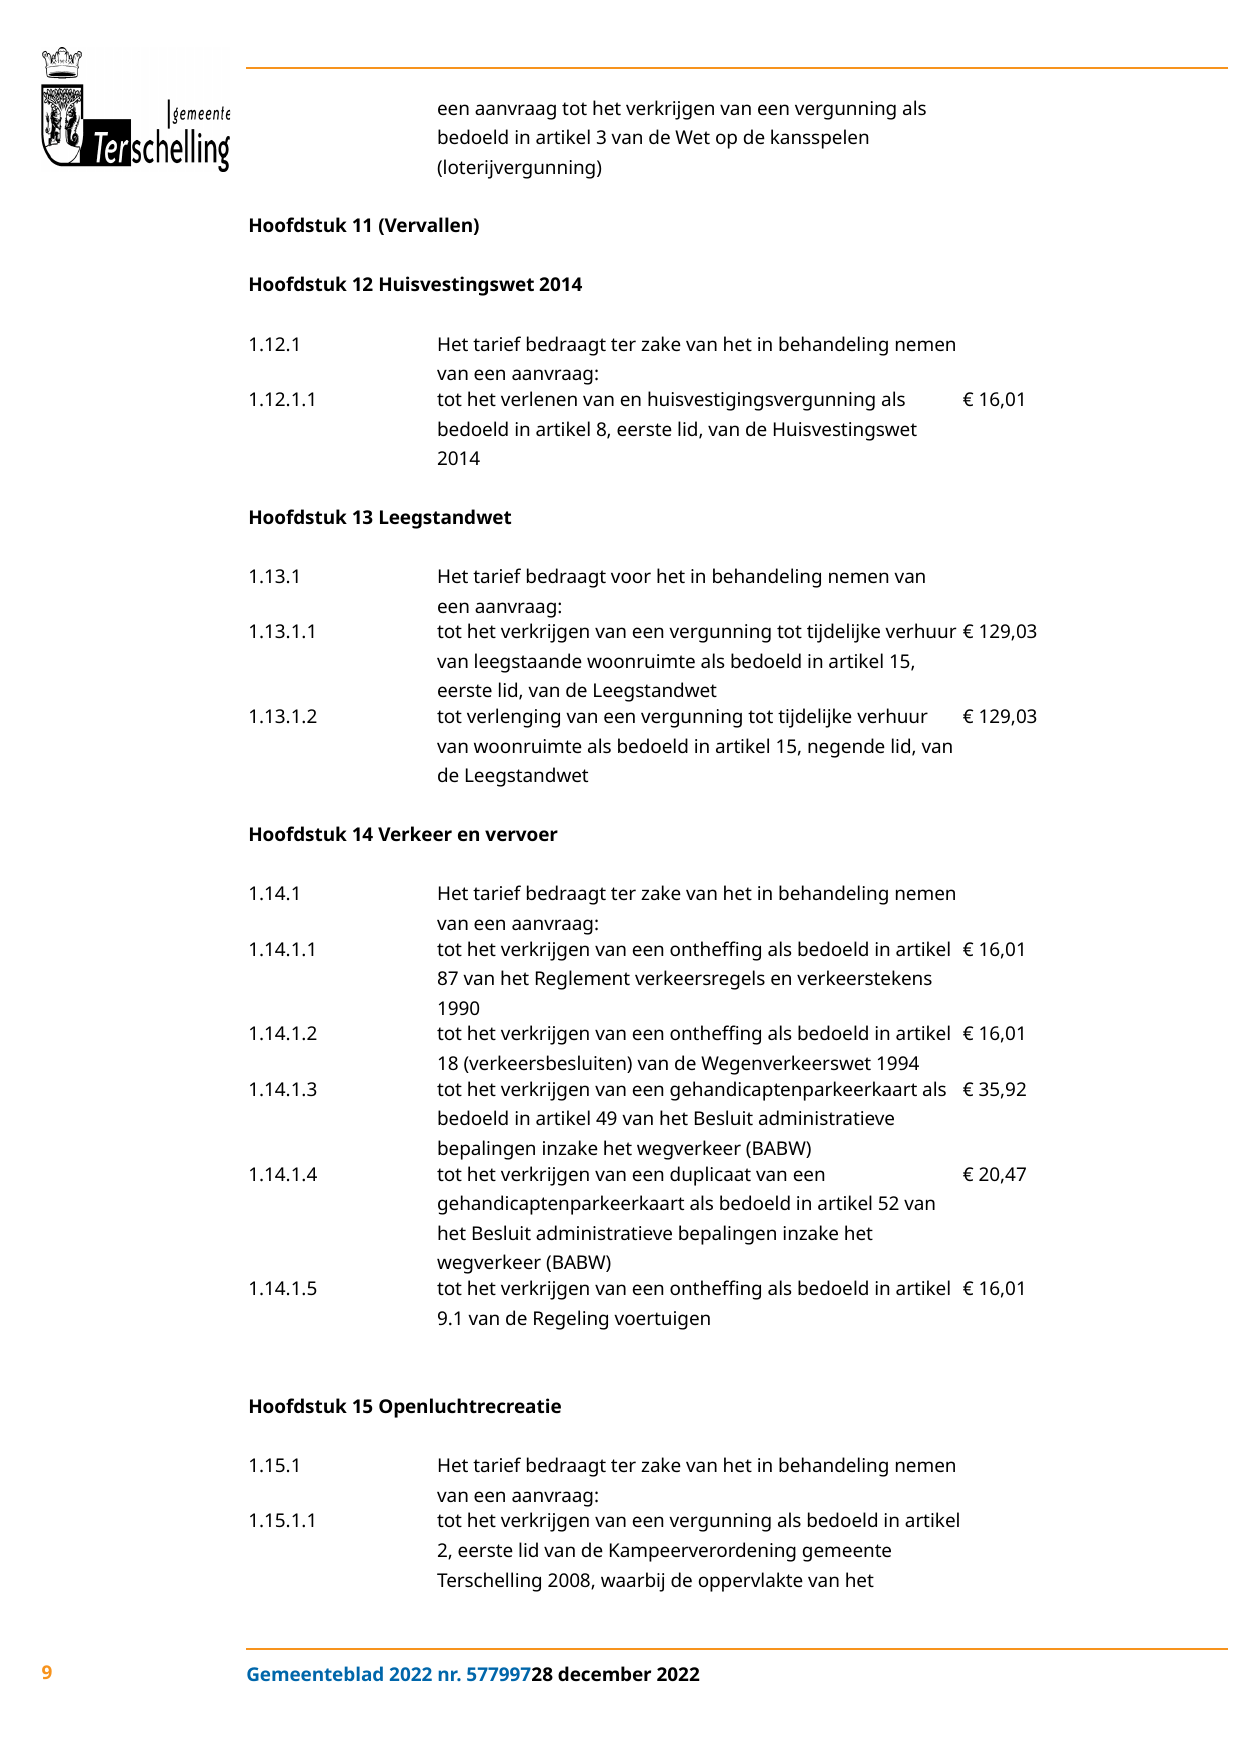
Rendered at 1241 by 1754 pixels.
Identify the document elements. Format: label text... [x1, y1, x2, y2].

table_cell 1.15.1.1 [248, 1508, 437, 1592]
table_cell 1.13.1.2 [248, 704, 437, 788]
table_cell [248, 95, 437, 180]
table_header [963, 1452, 1152, 1508]
table_header 1.12.1 [248, 331, 437, 386]
table_cell tot het verkrijgen van een vergunning als bedoeld in artikel 2, eerste lid van de Kampeerverordening gemeente Terschelling 2008, waarbij de oppervlakte van het [437, 1508, 963, 1592]
text Hoofdstuk 13 Leegstandwet [248, 504, 1152, 530]
table_cell tot het verkrijgen van een vergunning tot tijdelijke verhuur van leegstaande woonruimte als bedoeld in artikel 15, eerste lid, van de Leegstandwet [437, 619, 963, 703]
table_cell tot het verkrijgen van een ontheffing als bedoeld in artikel 18 (verkeersbesluiten) van de Wegenverkeerswet 1994 [437, 1021, 963, 1076]
table_cell [963, 1508, 1152, 1592]
text Hoofdstuk 11 (Vervallen) [248, 212, 1152, 238]
table_cell 1.14.1.5 [248, 1275, 437, 1331]
table_header Het tarief bedraagt ter zake van het in behandeling nemen van een aanvraag: [437, 331, 963, 386]
table_cell 1.14.1.1 [248, 936, 437, 1021]
table_header Het tarief bedraagt ter zake van het in behandeling nemen van een aanvraag: [437, 880, 963, 936]
table_cell 1.14.1.3 [248, 1076, 437, 1161]
table_header 1.15.1 [248, 1452, 437, 1508]
table_cell tot het verkrijgen van een gehandicaptenparkeerkaart als bedoeld in artikel 49 van het Besluit administratieve bepalingen inzake het wegverkeer (BABW) [437, 1076, 963, 1161]
table_header Het tarief bedraagt voor het in behandeling nemen van een aanvraag: [437, 563, 963, 618]
table_header [963, 880, 1152, 936]
table_header Het tarief bedraagt ter zake van het in behandeling nemen van een aanvraag: [437, 1452, 963, 1508]
table_cell tot het verkrijgen van een ontheffing als bedoeld in artikel 87 van het Reglement verkeersregels en verkeerstekens 1990 [437, 936, 963, 1021]
picture [41, 47, 231, 172]
table_header [963, 331, 1152, 386]
table_header 1.13.1 [248, 563, 437, 618]
text Hoofdstuk 14 Verkeer en vervoer [248, 821, 1152, 847]
table_cell € 35,92 [963, 1076, 1152, 1161]
table_cell een aanvraag tot het verkrijgen van een vergunning als bedoeld in artikel 3 van de Wet op de kansspelen (loterijvergunning) [437, 95, 963, 180]
table_cell € 16,01 [963, 936, 1152, 1021]
table_cell € 129,03 [963, 619, 1152, 703]
table_cell 1.14.1.2 [248, 1021, 437, 1076]
table_cell € 20,47 [963, 1161, 1152, 1275]
table_cell € 129,03 [963, 704, 1152, 788]
table_cell € 16,01 [963, 1021, 1152, 1076]
table_cell tot het verkrijgen van een ontheffing als bedoeld in artikel 9.1 van de Regeling voertuigen [437, 1275, 963, 1331]
table_cell [963, 95, 1152, 180]
table_cell tot het verlenen van en huisvestigingsvergunning als bedoeld in artikel 8, eerste lid, van de Huisvestingswet 2014 [437, 386, 963, 471]
table_cell 1.13.1.1 [248, 619, 437, 703]
table_header [963, 563, 1152, 618]
table_cell 1.12.1.1 [248, 386, 437, 471]
text Hoofdstuk 12 Huisvestingswet 2014 [248, 272, 1152, 297]
table_cell tot verlenging van een vergunning tot tijdelijke verhuur van woonruimte als bedoeld in artikel 15, negende lid, van de Leegstandwet [437, 704, 963, 788]
text Hoofdstuk 15 Openluchtrecreatie [248, 1393, 1152, 1419]
table_cell tot het verkrijgen van een duplicaat van een gehandicaptenparkeerkaart als bedoeld in artikel 52 van het Besluit administratieve bepalingen inzake het wegverkeer (BABW) [437, 1161, 963, 1275]
table_header 1.14.1 [248, 880, 437, 936]
table_cell € 16,01 [963, 386, 1152, 471]
table_cell € 16,01 [963, 1275, 1152, 1331]
table_cell 1.14.1.4 [248, 1161, 437, 1275]
